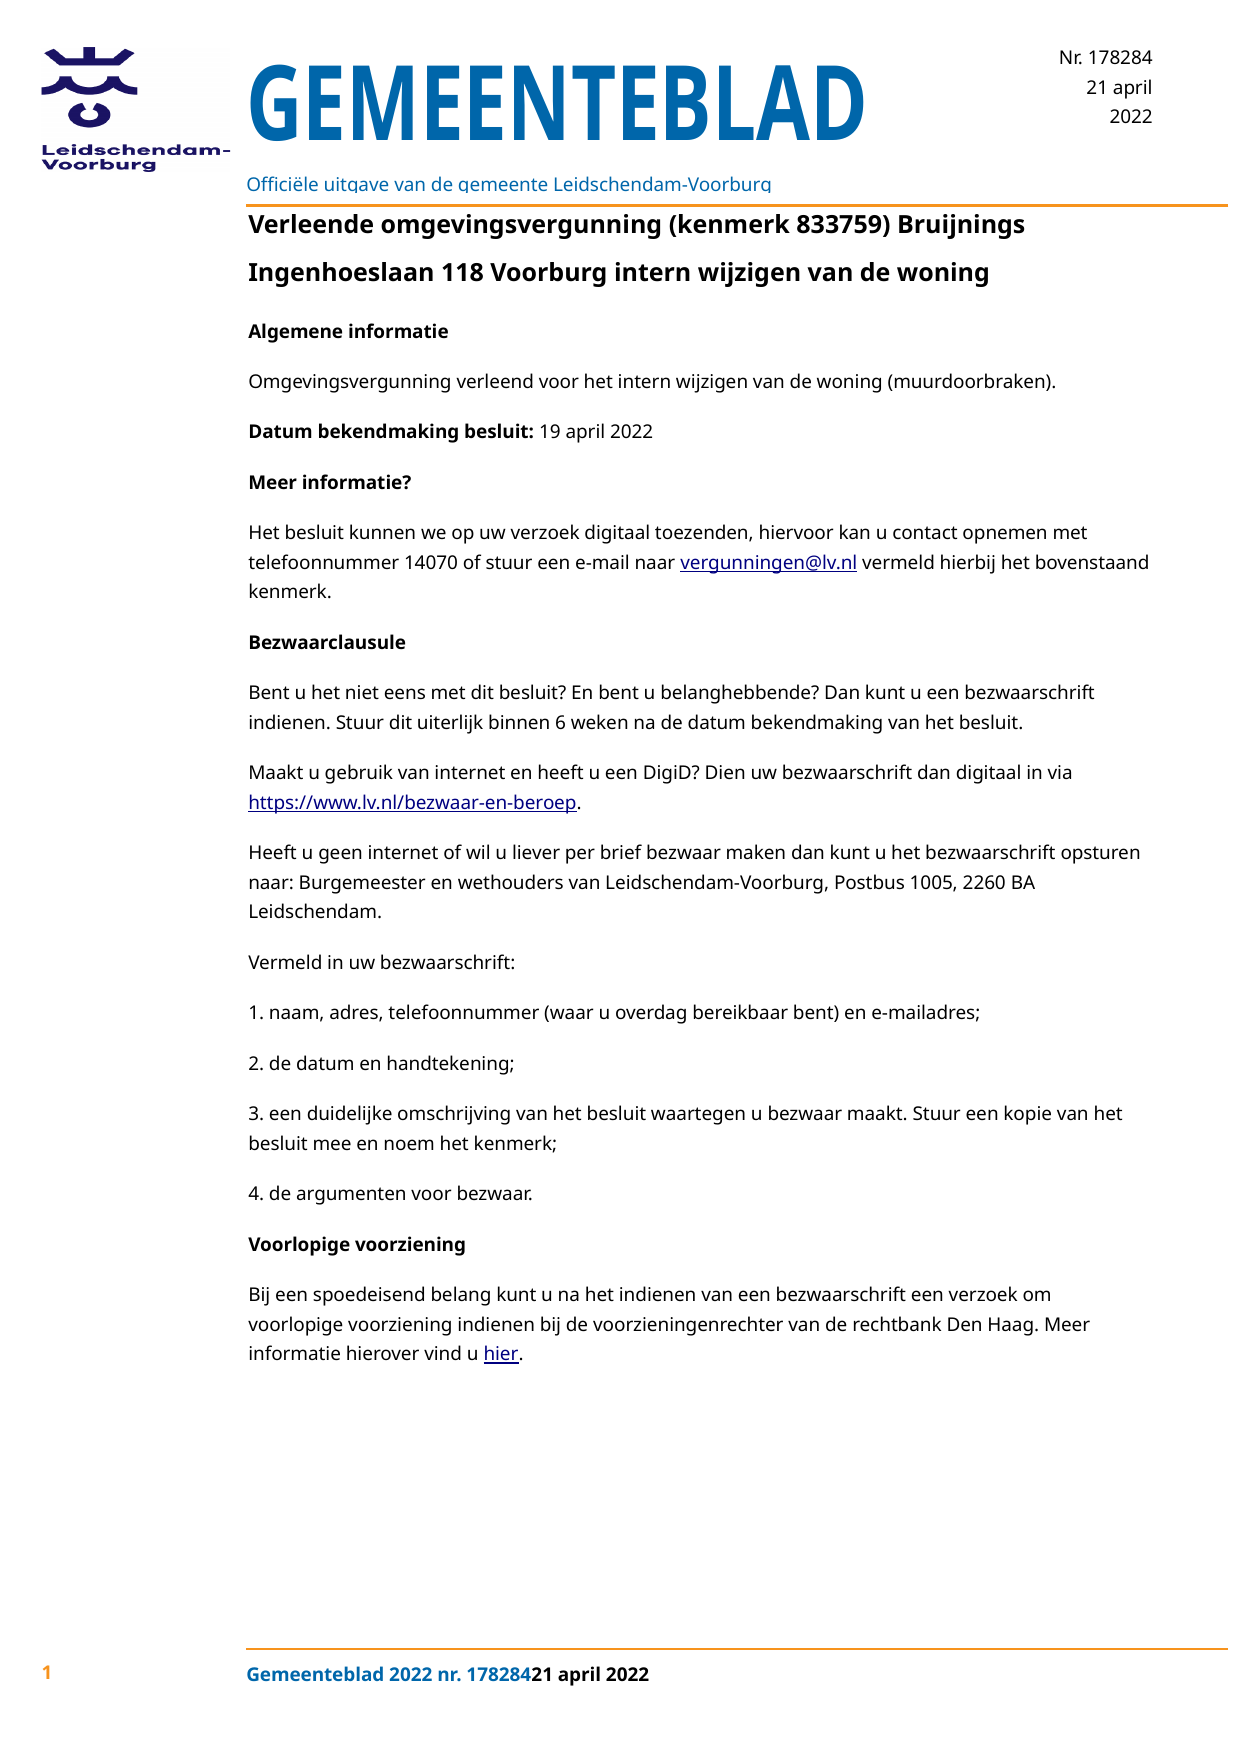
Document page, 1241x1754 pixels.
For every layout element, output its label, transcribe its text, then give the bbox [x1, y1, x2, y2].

text Voorlopige voorziening [248, 1231, 1152, 1257]
text Het besluit kunnen we op uw verzoek digitaal toezenden, hiervoor kan u contact opnemen met telefoonnummer 14070 of stuur een e-mail naar vergunningen@lv.nl vermeld hierbij het bovenstaand kenmerk. [248, 519, 1152, 604]
text Meer informatie? [248, 469, 1152, 495]
text Verleende omgevingsvergunning (kenmerk 833759) Bruijnings Ingenhoeslaan 118 Voorburg intern wijzigen van de woning [248, 207, 1152, 288]
text Heeft u geen internet of wil u liever per brief bezwaar maken dan kunt u het bezwaarschrift opsturen naar: Burgemeester en wethouders van Leidschendam-Voorburg, Postbus 1005, 2260 BA Leidschendam. [248, 839, 1152, 924]
picture [41, 47, 231, 172]
text Algemene informatie [248, 318, 1152, 344]
text 2. de datum en handtekening; [248, 1050, 1152, 1076]
text Omgevingsvergunning verleend voor het intern wijzigen van de woning (muurdoorbraken). [248, 368, 1152, 394]
text Bezwaarclausule [248, 629, 1152, 655]
text Bent u het niet eens met dit besluit? En bent u belanghebbende? Dan kunt u een bezwaarschrift indienen. Stuur dit uiterlijk binnen 6 weken na de datum bekendmaking van het besluit. [248, 679, 1152, 735]
text 1. naam, adres, telefoonnummer (waar u overdag bereikbaar bent) en e-mailadres; [248, 999, 1152, 1025]
text 3. een duidelijke omschrijving van het besluit waartegen u bezwaar maakt. Stuur een kopie van het besluit mee en noem het kenmerk; [248, 1100, 1152, 1156]
text 4. de argumenten voor bezwaar. [248, 1180, 1152, 1206]
text Vermeld in uw bezwaarschrift: [248, 949, 1152, 975]
text Datum bekendmaking besluit: 19 april 2022 [248, 419, 1152, 444]
text Bij een spoedeisend belang kunt u na het indienen van een bezwaarschrift een verzoek om voorlopige voorziening indienen bij de voorzieningenrechter van de rechtbank Den Haag. Meer informatie hierover vind u hier. [248, 1281, 1152, 1366]
text Maakt u gebruik van internet en heeft u een DigiD? Dien uw bezwaarschrift dan digitaal in via https://www.lv.nl/bezwaar-en-beroep. [248, 759, 1152, 815]
